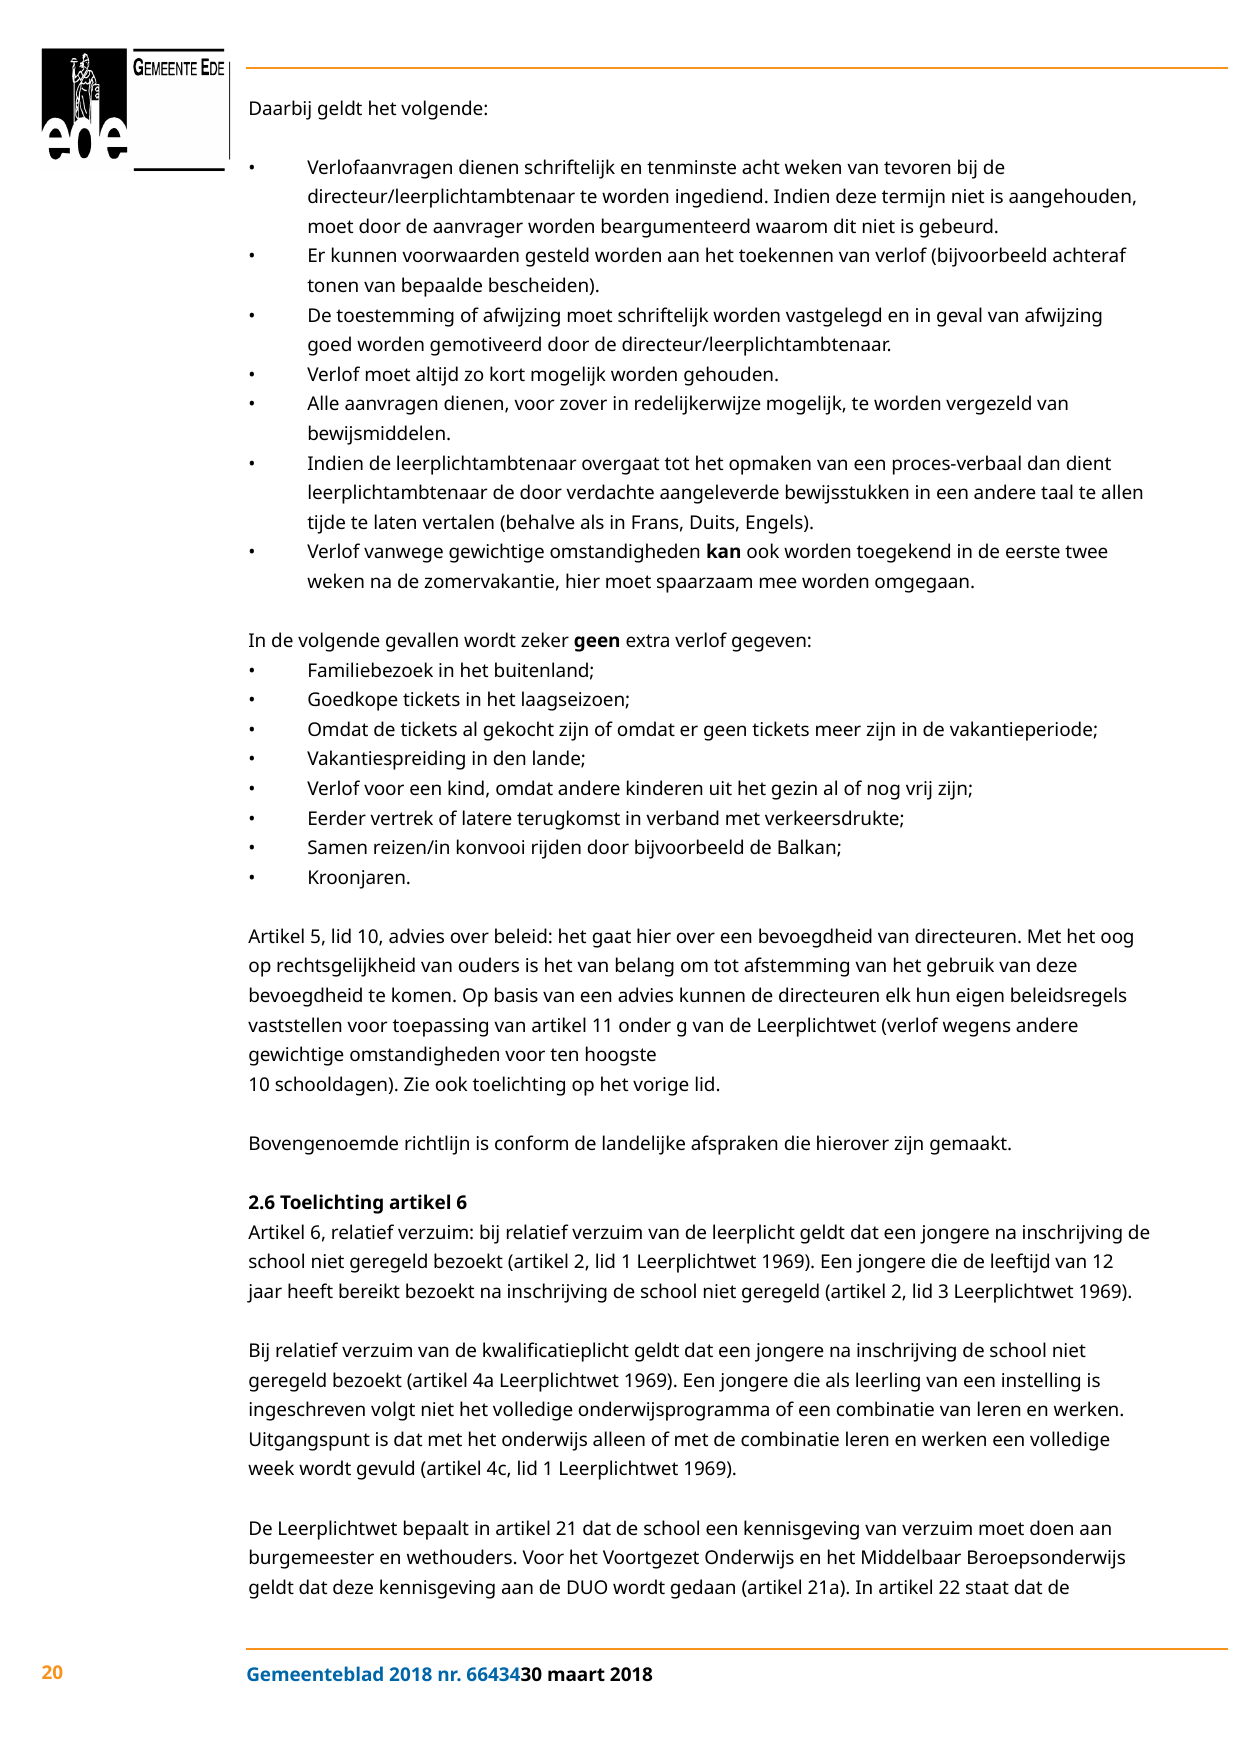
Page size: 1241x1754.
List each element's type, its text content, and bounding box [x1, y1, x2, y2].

text Artikel 5, lid 10, advies over beleid: het gaat hier over een bevoegdheid van directeuren. Met het oog op rechtsgelijkheid van ouders is het van belang om tot afstemming van het gebruik van deze bevoegdheid te komen. Op basis van een advies kunnen de directeuren elk hun eigen beleidsregels vaststellen voor toepassing van artikel 11 onder g van de Leerplichtwet (verlof wegens andere gewichtige omstandigheden voor ten hoogste [248, 923, 1152, 1067]
list Omdat de tickets al gekocht zijn of omdat er geen tickets meer zijn in de vakantieperiode; [248, 716, 1152, 742]
list Indien de leerplichtambtenaar overgaat tot het opmaken van een proces-verbaal dan dient leerplichtambtenaar de door verdachte aangeleverde bewijsstukken in een andere taal te allen tijde te laten vertalen (behalve als in Frans, Duits, Engels). [248, 450, 1152, 535]
text Bovengenoemde richtlijn is conform de landelijke afspraken die hierover zijn gemaakt. [248, 1130, 1152, 1156]
list Verlof vanwege gewichtige omstandigheden kan ook worden toegekend in de eerste twee weken na de zomervakantie, hier moet spaarzaam mee worden omgegaan. [248, 538, 1152, 594]
list Familiebezoek in het buitenland; [248, 657, 1152, 683]
text 2.6 Toelichting artikel 6 [248, 1189, 1152, 1215]
list Samen reizen/in konvooi rijden door bijvoorbeeld de Balkan; [248, 834, 1152, 860]
list Verlof moet altijd zo kort mogelijk worden gehouden. [248, 361, 1152, 387]
list Eerder vertrek of latere terugkomst in verband met verkeersdrukte; [248, 805, 1152, 831]
list Alle aanvragen dienen, voor zover in redelijkerwijze mogelijk, te worden vergezeld van bewijsmiddelen. [248, 391, 1152, 446]
picture [41, 47, 231, 172]
list Verlofaanvragen dienen schriftelijk en tenminste acht weken van tevoren bij de directeur/leerplichtambtenaar te worden ingediend. Indien deze termijn niet is aangehouden, moet door de aanvrager worden beargumenteerd waarom dit niet is gebeurd. [248, 154, 1152, 239]
list Goedkope tickets in het laagseizoen; [248, 686, 1152, 712]
list Er kunnen voorwaarden gesteld worden aan het toekennen van verlof (bijvoorbeeld achteraf tonen van bepaalde bescheiden). [248, 243, 1152, 298]
list Kroonjaren. [248, 864, 1152, 890]
text Daarbij geldt het volgende: [248, 95, 1152, 121]
text Artikel 6, relatief verzuim: bij relatief verzuim van de leerplicht geldt dat een jongere na inschrijving de school niet geregeld bezoekt (artikel 2, lid 1 Leerplichtwet 1969). Een jongere die de leeftijd van 12 jaar heeft bereikt bezoekt na inschrijving de school niet geregeld (artikel 2, lid 3 Leerplichtwet 1969). [248, 1219, 1152, 1304]
text 10 schooldagen). Zie ook toelichting op het vorige lid. [248, 1071, 1152, 1097]
list Vakantiespreiding in den lande; [248, 746, 1152, 771]
text De Leerplichtwet bepaalt in artikel 21 dat de school een kennisgeving van verzuim moet doen aan burgemeester en wethouders. Voor het Voortgezet Onderwijs en het Middelbaar Beroepsonderwijs geldt dat deze kennisgeving aan de DUO wordt gedaan (artikel 21a). In artikel 22 staat dat de [248, 1515, 1152, 1600]
text In de volgende gevallen wordt zeker geen extra verlof gegeven: [248, 627, 1152, 653]
list De toestemming of afwijzing moet schriftelijk worden vastgelegd en in geval van afwijzing goed worden gemotiveerd door de directeur/leerplichtambtenaar. [248, 302, 1152, 357]
list Verlof voor een kind, omdat andere kinderen uit het gezin al of nog vrij zijn; [248, 775, 1152, 801]
text Bij relatief verzuim van de kwalificatieplicht geldt dat een jongere na inschrijving de school niet geregeld bezoekt (artikel 4a Leerplichtwet 1969). Een jongere die als leerling van een instelling is ingeschreven volgt niet het volledige onderwijsprogramma of een combinatie van leren en werken. Uitgangspunt is dat met het onderwijs alleen of met de combinatie leren en werken een volledige week wordt gevuld (artikel 4c, lid 1 Leerplichtwet 1969). [248, 1337, 1152, 1481]
